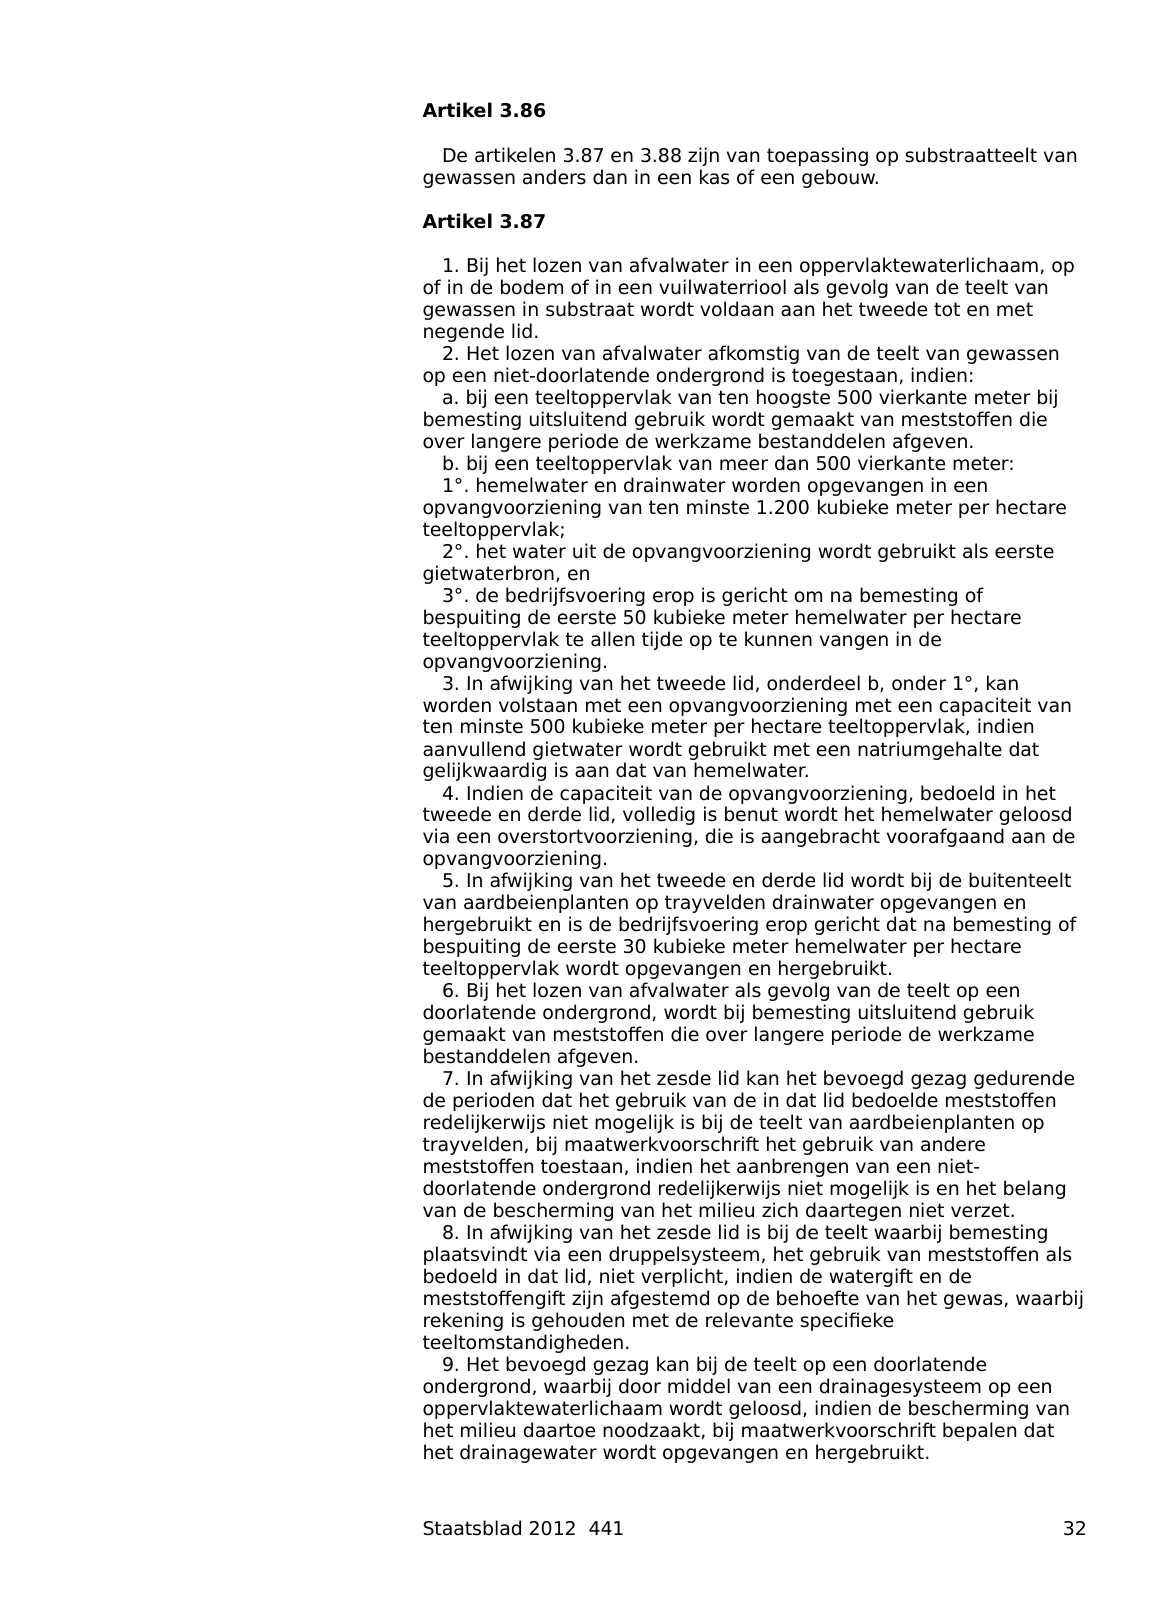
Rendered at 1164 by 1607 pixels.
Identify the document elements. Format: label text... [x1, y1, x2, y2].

text 7. In afwijking van het zesde lid kan het bevoegd gezag gedurende de perioden dat het gebruik van de in dat lid bedoelde meststoffen redelijkerwijs niet mogelijk is bij de teelt van aardbeienplanten op trayvelden, bij maatwerkvoorschrift het gebruik van andere meststoffen toestaan, indien het aanbrengen van een niet-doorlatende ondergrond redelijkerwijs niet mogelijk is en het belang van de bescherming van het milieu zich daartegen niet verzet. [422, 1068, 1087, 1222]
text 5. In afwijking van het tweede en derde lid wordt bij de buitenteelt van aardbeienplanten op trayvelden drainwater opgevangen en hergebruikt en is de bedrijfsvoering erop gericht dat na bemesting of bespuiting de eerste 30 kubieke meter hemelwater per hectare teeltoppervlak wordt opgevangen en hergebruikt. [422, 870, 1087, 980]
text 3°. de bedrijfsvoering erop is gericht om na bemesting of bespuiting de eerste 50 kubieke meter hemelwater per hectare teeltoppervlak te allen tijde op te kunnen vangen in de opvangvoorziening. [422, 584, 1087, 672]
subtitle Artikel 3.86 [422, 100, 1087, 122]
text 1. Bij het lozen van afvalwater in een oppervlaktewaterlichaam, op of in de bodem of in een vuilwaterriool als gevolg van de teelt van gewassen in substraat wordt voldaan aan het tweede tot en met negende lid. [422, 255, 1087, 343]
text 3. In afwijking van het tweede lid, onderdeel b, onder 1°, kan worden volstaan met een opvangvoorziening met een capaciteit van ten minste 500 kubieke meter per hectare teeltoppervlak, indien aanvullend gietwater wordt gebruikt met een natriumgehalte dat gelijkwaardig is aan dat van hemelwater. [422, 672, 1087, 782]
text 2°. het water uit de opvangvoorziening wordt gebruikt als eerste gietwaterbron, en [422, 541, 1087, 584]
text 4. Indien de capaciteit van de opvangvoorziening, bedoeld in het tweede en derde lid, volledig is benut wordt het hemelwater geloosd via een overstortvoorziening, die is aangebracht voorafgaand aan de opvangvoorziening. [422, 782, 1087, 870]
text 6. Bij het lozen van afvalwater als gevolg van de teelt op een doorlatende ondergrond, wordt bij bemesting uitsluitend gebruik gemaakt van meststoffen die over langere periode de werkzame bestanddelen afgeven. [422, 980, 1087, 1068]
text De artikelen 3.87 en 3.88 zijn van toepassing op substraatteelt van gewassen anders dan in een kas of een gebouw. [422, 144, 1087, 188]
text 8. In afwijking van het zesde lid is bij de teelt waarbij bemesting plaatsvindt via een druppelsysteem, het gebruik van meststoffen als bedoeld in dat lid, niet verplicht, indien de watergift en de meststoffengift zijn afgestemd op de behoefte van het gewas, waarbij rekening is gehouden met de relevante specifieke teeltomstandigheden. [422, 1222, 1087, 1354]
text 2. Het lozen van afvalwater afkomstig van de teelt van gewassen op een niet-doorlatende ondergrond is toegestaan, indien: [422, 343, 1087, 387]
text 1°. hemelwater en drainwater worden opgevangen in een opvangvoorziening van ten minste 1.200 kubieke meter per hectare teeltoppervlak; [422, 475, 1087, 541]
text b. bij een teeltoppervlak van meer dan 500 vierkante meter: [422, 453, 1087, 475]
text 9. Het bevoegd gezag kan bij de teelt op een doorlatende ondergrond, waarbij door middel van een drainagesysteem op een oppervlaktewaterlichaam wordt geloosd, indien de bescherming van het milieu daartoe noodzaakt, bij maatwerkvoorschrift bepalen dat het drainagewater wordt opgevangen en hergebruikt. [422, 1354, 1087, 1464]
text a. bij een teeltoppervlak van ten hoogste 500 vierkante meter bij bemesting uitsluitend gebruik wordt gemaakt van meststoffen die over langere periode de werkzame bestanddelen afgeven. [422, 387, 1087, 453]
subtitle Artikel 3.87 [422, 211, 1087, 233]
